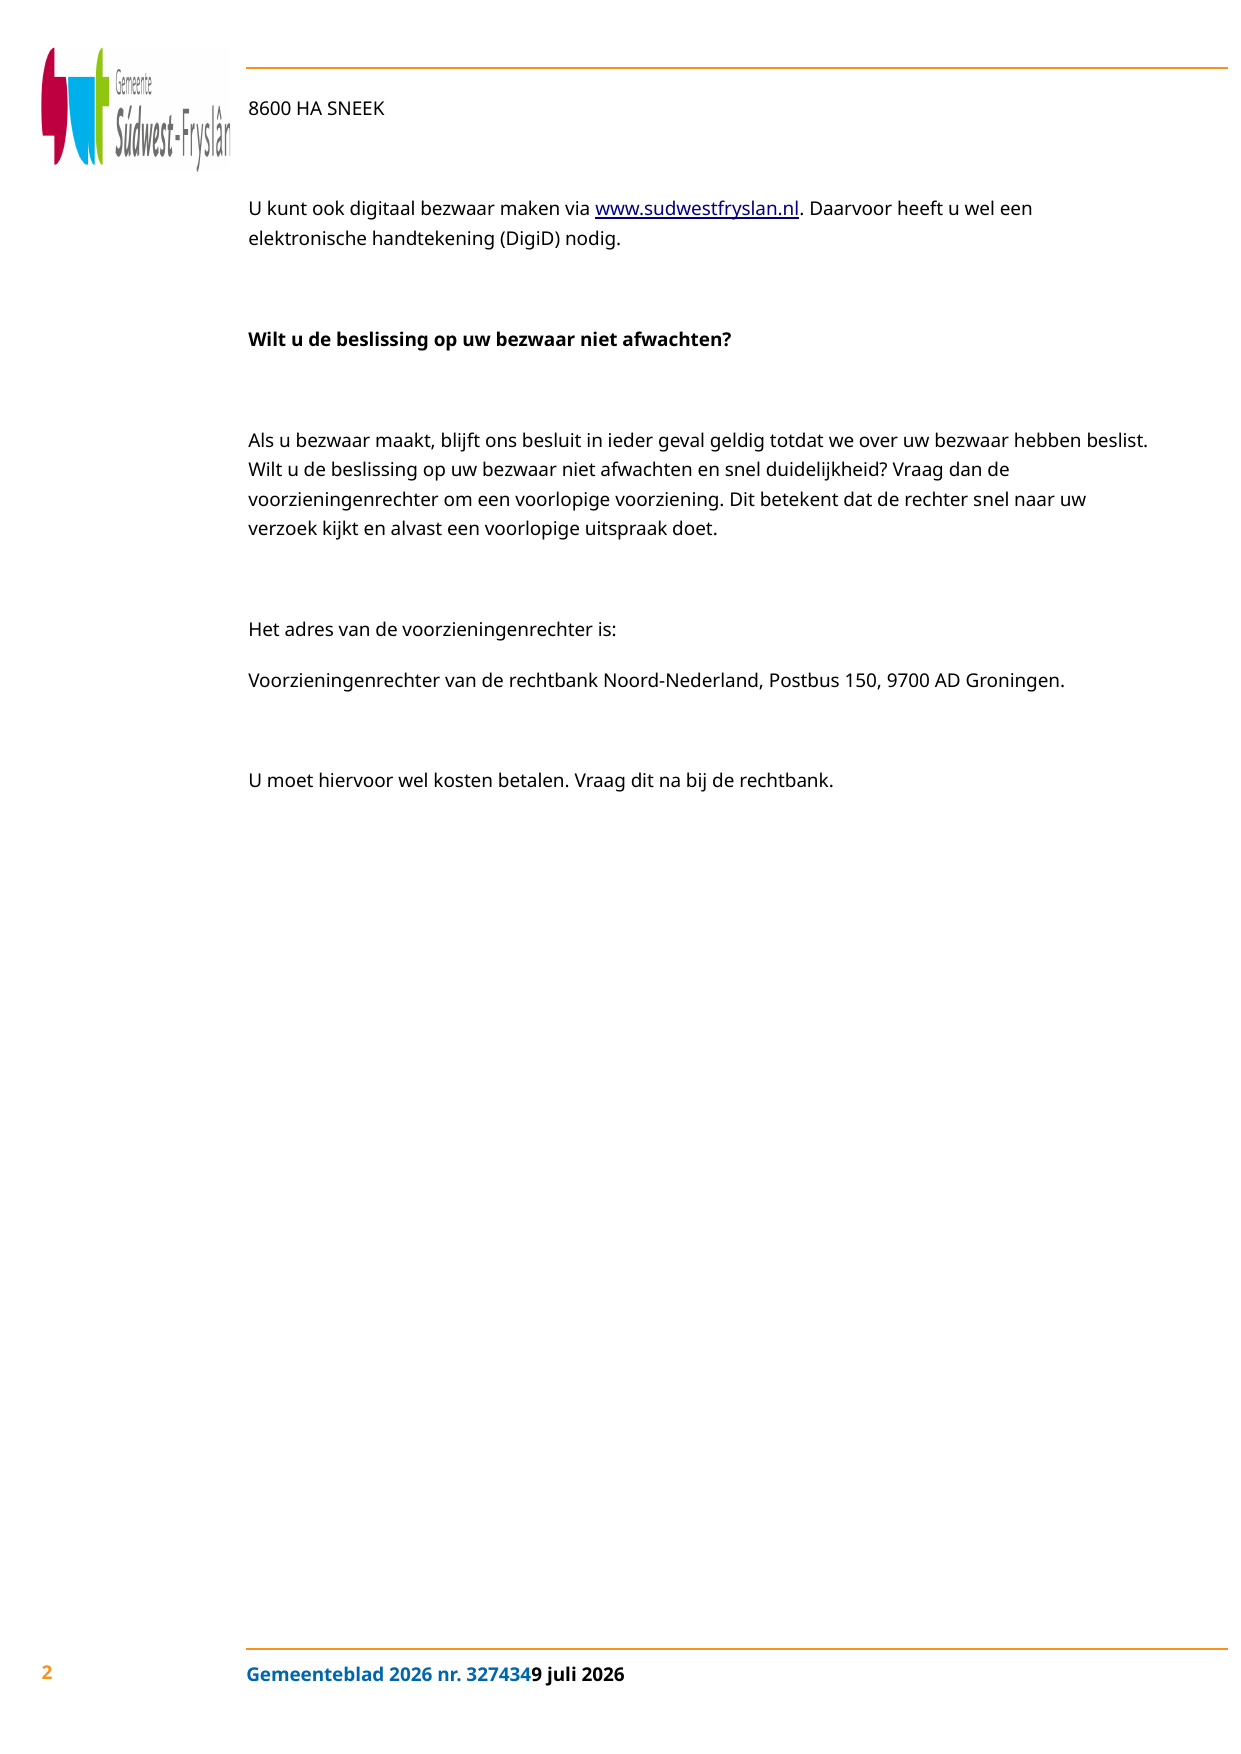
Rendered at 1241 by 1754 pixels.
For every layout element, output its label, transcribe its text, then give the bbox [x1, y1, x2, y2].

text Wilt u de beslissing op uw bezwaar niet afwachten? [248, 326, 1152, 352]
text Voorzieningenrechter van de rechtbank Noord-Nederland, Postbus 150, 9700 AD Groningen. [248, 667, 1152, 693]
text Het adres van de voorzieningenrechter is: [248, 616, 1152, 642]
text Als u bezwaar maakt, blijft ons besluit in ieder geval geldig totdat we over uw bezwaar hebben beslist. Wilt u de beslissing op uw bezwaar niet afwachten en snel duidelijkheid? Vraag dan de voorzieningenrechter om een voorlopige voorziening. Dit betekent dat de rechter snel naar uw verzoek kijkt en alvast een voorlopige uitspraak doet. [248, 427, 1152, 541]
picture [41, 47, 231, 172]
text U kunt ook digitaal bezwaar maken via www.sudwestfryslan.nl. Daarvoor heeft u wel een elektronische handtekening (DigiD) nodig. [248, 196, 1152, 251]
text 8600 HA SNEEK [248, 95, 1152, 121]
text U moet hiervoor wel kosten betalen. Vraag dit na bij de rechtbank. [248, 768, 1152, 793]
